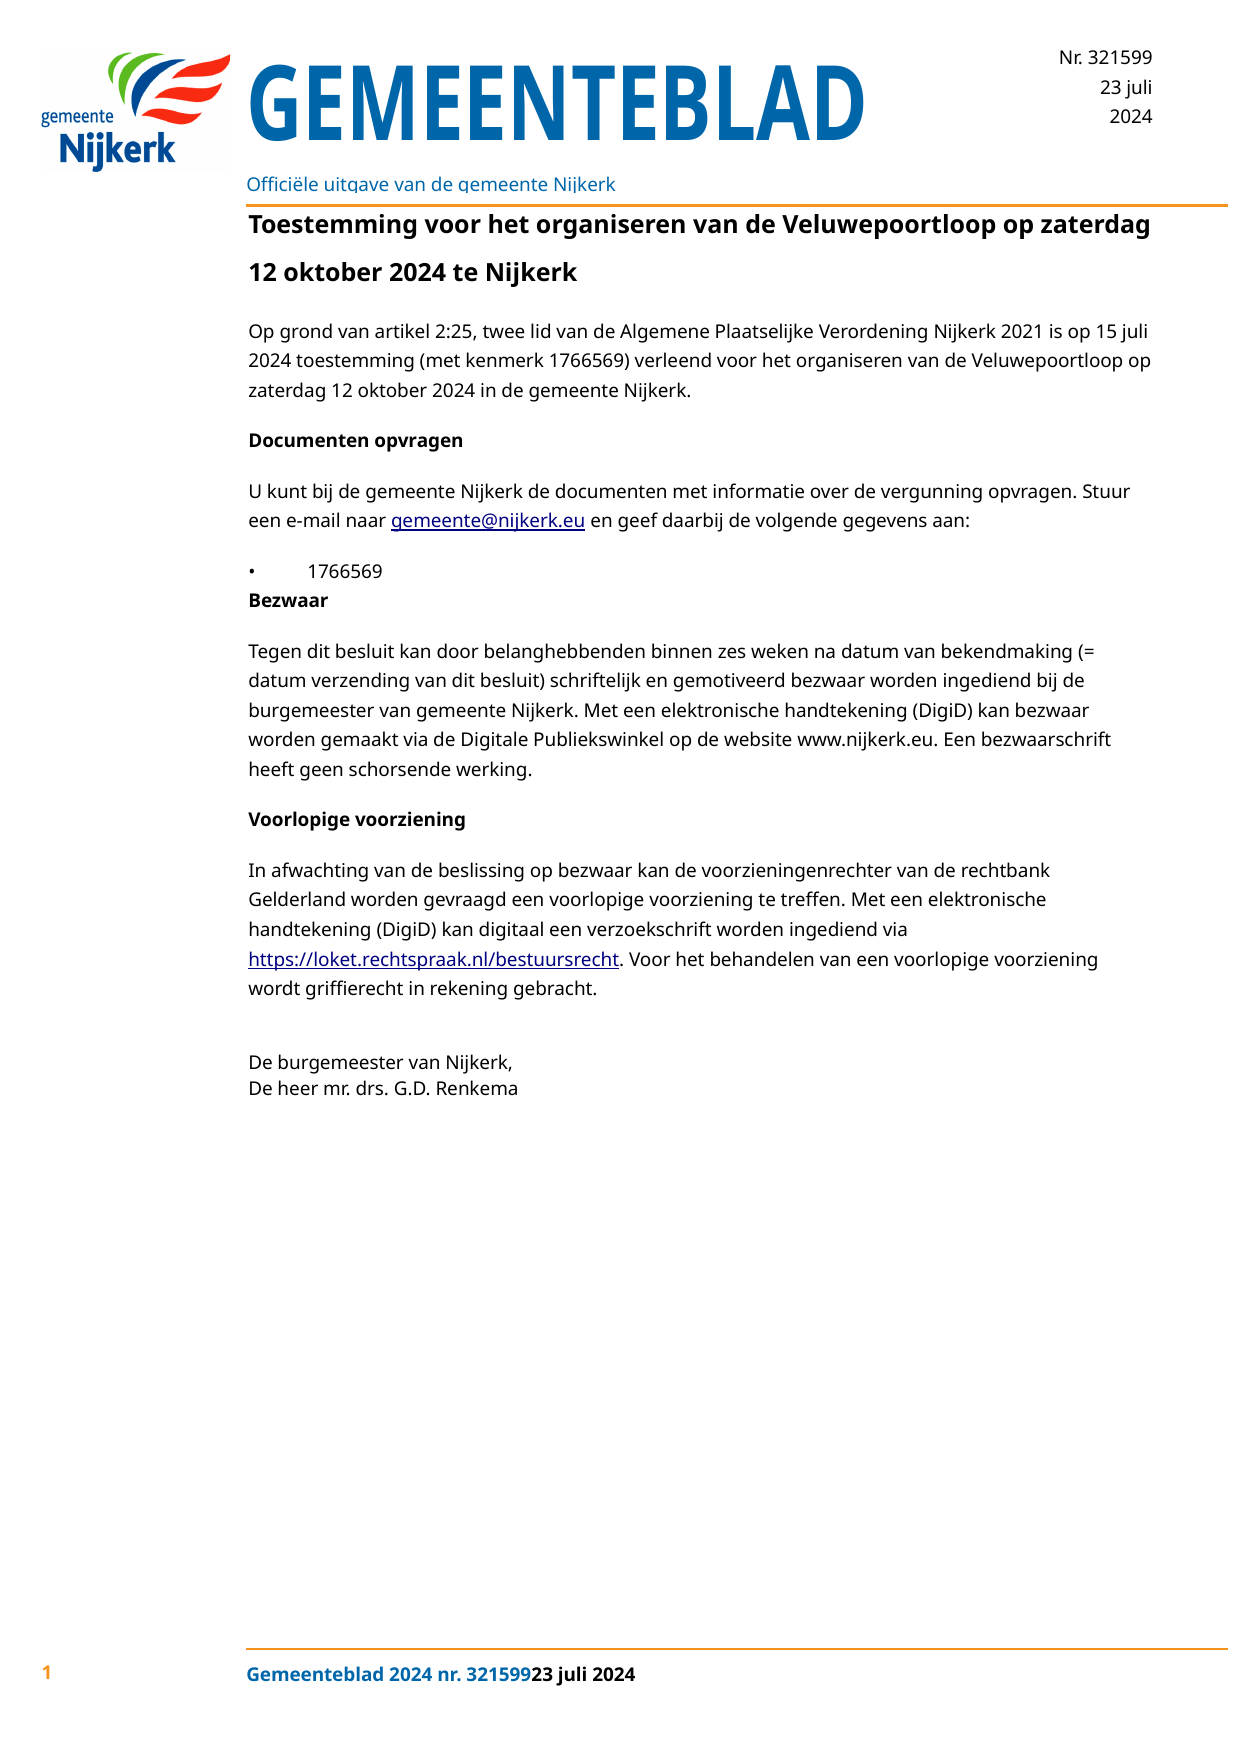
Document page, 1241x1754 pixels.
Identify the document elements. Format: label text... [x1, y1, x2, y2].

text De burgemeester van Nijkerk, [248, 1049, 1152, 1075]
text U kunt bij de gemeente Nijkerk de documenten met informatie over de vergunning opvragen. Stuur een e-mail naar gemeente@nijkerk.eu en geef daarbij de volgende gegevens aan: [248, 478, 1152, 533]
text Toestemming voor het organiseren van de Veluwepoortloop op zaterdag 12 oktober 2024 te Nijkerk [248, 207, 1152, 288]
picture [41, 47, 231, 172]
list 1766569 [248, 558, 1152, 584]
text Tegen dit besluit kan door belanghebbenden binnen zes weken na datum van bekendmaking (= datum verzending van dit besluit) schriftelijk en gemotiveerd bezwaar worden ingediend bij de burgemeester van gemeente Nijkerk. Met een elektronische handtekening (DigiD) kan bezwaar worden gemaakt via de Digitale Publiekswinkel op de website www.nijkerk.eu. Een bezwaarschrift heeft geen schorsende werking. [248, 638, 1152, 782]
text Op grond van artikel 2:25, twee lid van de Algemene Plaatselijke Verordening Nijkerk 2021 is op 15 juli 2024 toestemming (met kenmerk 1766569) verleend voor het organiseren van de Veluwepoortloop op zaterdag 12 oktober 2024 in de gemeente Nijkerk. [248, 318, 1152, 403]
text Documenten opvragen [248, 427, 1152, 453]
text De heer mr. drs. G.D. Renkema [248, 1075, 1152, 1100]
text In afwachting van de beslissing op bezwaar kan de voorzieningenrechter van de rechtbank Gelderland worden gevraagd een voorlopige voorziening te treffen. Met een elektronische handtekening (DigiD) kan digitaal een verzoekschrift worden ingediend via https://loket.rechtspraak.nl/bestuursrecht. Voor het behandelen van een voorlopige voorziening wordt griffierecht in rekening gebracht. [248, 857, 1152, 1001]
text Voorlopige voorziening [248, 807, 1152, 832]
text Bezwaar [248, 587, 1152, 613]
